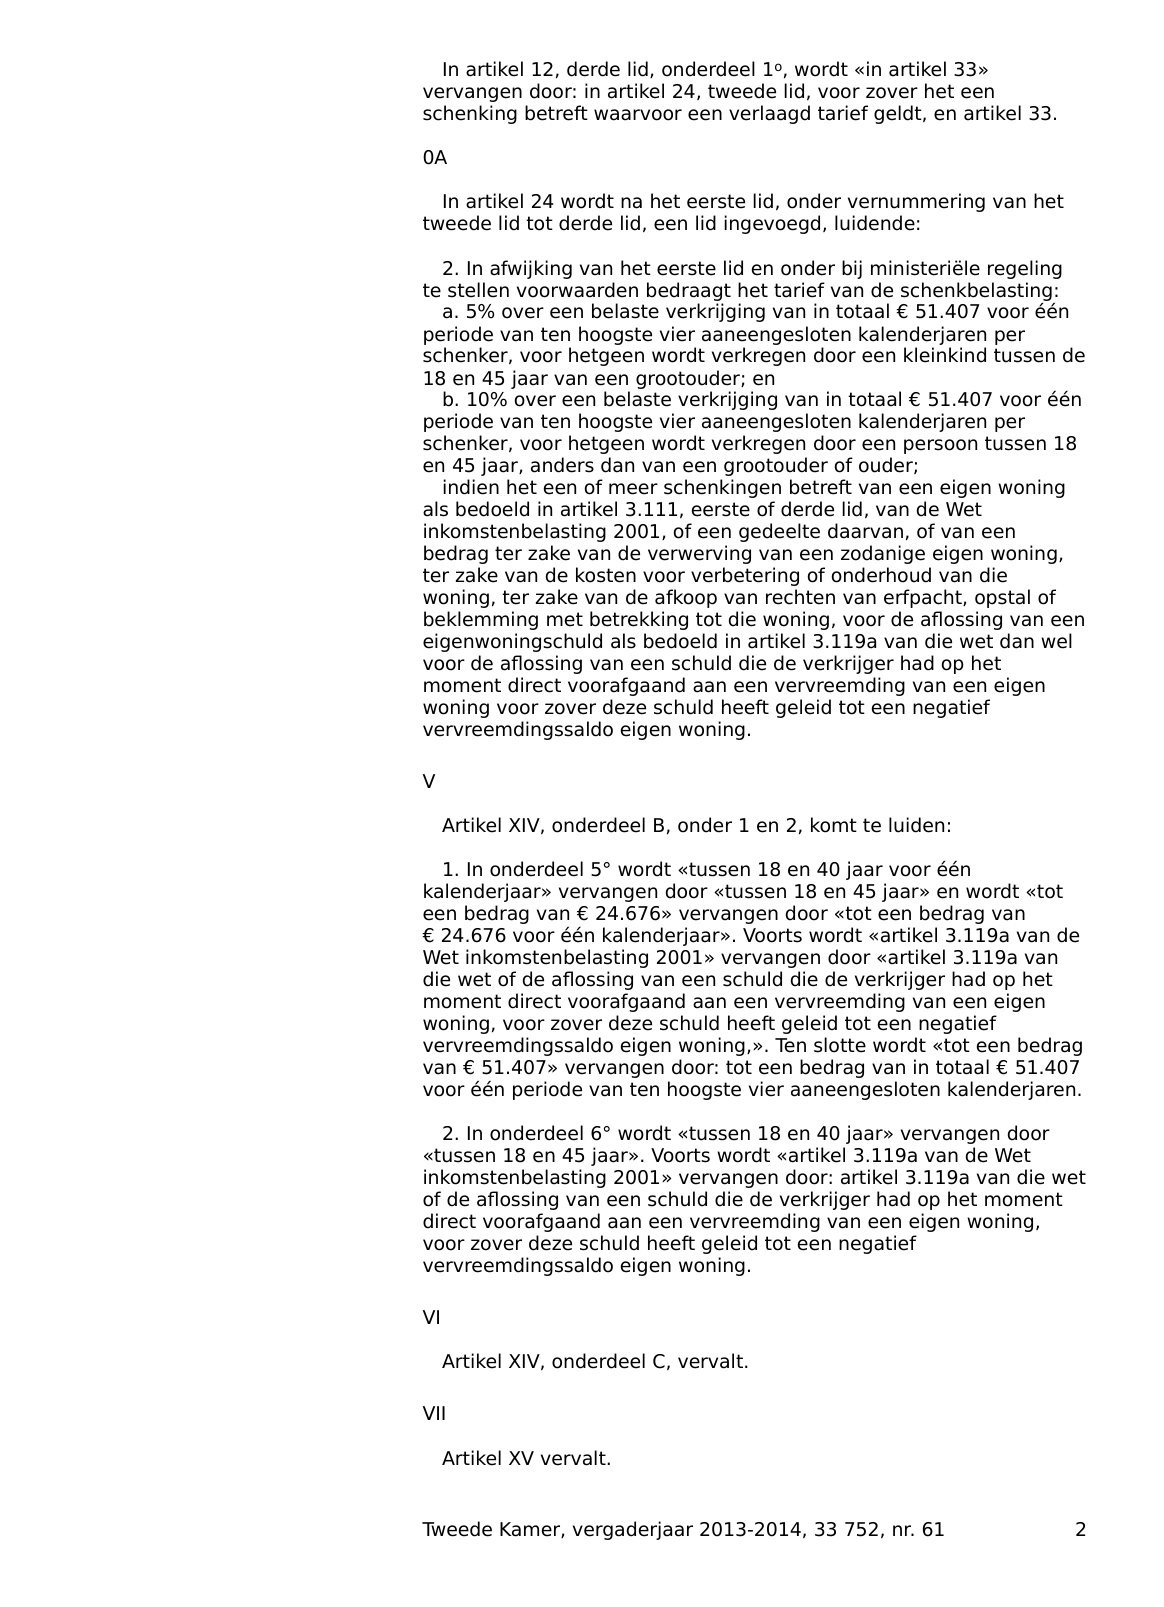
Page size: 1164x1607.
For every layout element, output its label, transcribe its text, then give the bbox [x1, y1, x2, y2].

text indien het een of meer schenkingen betreft van een eigen woning als bedoeld in artikel 3.111, eerste of derde lid, van de Wet inkomstenbelasting 2001, of een gedeelte daarvan, of van een bedrag ter zake van de verwerving van een zodanige eigen woning, ter zake van de kosten voor verbetering of onderhoud van die woning, ter zake van de afkoop van rechten van erfpacht, opstal of beklemming met betrekking tot die woning, voor de aflossing van een eigenwoningschuld als bedoeld in artikel 3.119a van die wet dan wel voor de aflossing van een schuld die de verkrijger had op het moment direct voorafgaand aan een vervreemding van een eigen woning voor zover deze schuld heeft geleid tot een negatief vervreemdingssaldo eigen woning. [422, 477, 1087, 741]
text Artikel XIV, onderdeel C, vervalt. [422, 1351, 1087, 1373]
text 2. In afwijking van het eerste lid en onder bij ministeriële regeling te stellen voorwaarden bedraagt het tarief van de schenkbelasting: [422, 257, 1087, 301]
subtitle V [422, 771, 1087, 793]
text 0A [422, 147, 1087, 169]
text In artikel 12, derde lid, onderdeel 1o, wordt «in artikel 33» vervangen door: in artikel 24, tweede lid, voor zover het een schenking betreft waarvoor een verlaagd tarief geldt, en artikel 33. [422, 59, 1087, 125]
text a. 5% over een belaste verkrijging van in totaal € 51.407 voor één periode van ten hoogste vier aaneengesloten kalenderjaren per schenker, voor hetgeen wordt verkregen door een kleinkind tussen de 18 en 45 jaar van een grootouder; en [422, 301, 1087, 389]
subtitle VII [422, 1403, 1087, 1425]
text Artikel XIV, onderdeel B, onder 1 en 2, komt te luiden: [422, 815, 1087, 837]
text Artikel XV vervalt. [422, 1447, 1087, 1469]
subtitle VI [422, 1307, 1087, 1329]
text In artikel 24 wordt na het eerste lid, onder vernummering van het tweede lid tot derde lid, een lid ingevoegd, luidende: [422, 191, 1087, 235]
text 1. In onderdeel 5° wordt «tussen 18 en 40 jaar voor één kalenderjaar» vervangen door «tussen 18 en 45 jaar» en wordt «tot een bedrag van € 24.676» vervangen door «tot een bedrag van € 24.676 voor één kalenderjaar». Voorts wordt «artikel 3.119a van de Wet inkomstenbelasting 2001» vervangen door «artikel 3.119a van die wet of de aflossing van een schuld die de verkrijger had op het moment direct voorafgaand aan een vervreemding van een eigen woning, voor zover deze schuld heeft geleid tot een negatief vervreemdingssaldo eigen woning,». Ten slotte wordt «tot een bedrag van € 51.407» vervangen door: tot een bedrag van in totaal € 51.407 voor één periode van ten hoogste vier aaneengesloten kalenderjaren. [422, 859, 1087, 1101]
text 2. In onderdeel 6° wordt «tussen 18 en 40 jaar» vervangen door «tussen 18 en 45 jaar». Voorts wordt «artikel 3.119a van de Wet inkomstenbelasting 2001» vervangen door: artikel 3.119a van die wet of de aflossing van een schuld die de verkrijger had op het moment direct voorafgaand aan een vervreemding van een eigen woning, voor zover deze schuld heeft geleid tot een negatief vervreemdingssaldo eigen woning. [422, 1123, 1087, 1277]
text b. 10% over een belaste verkrijging van in totaal € 51.407 voor één periode van ten hoogste vier aaneengesloten kalenderjaren per schenker, voor hetgeen wordt verkregen door een persoon tussen 18 en 45 jaar, anders dan van een grootouder of ouder; [422, 389, 1087, 477]
